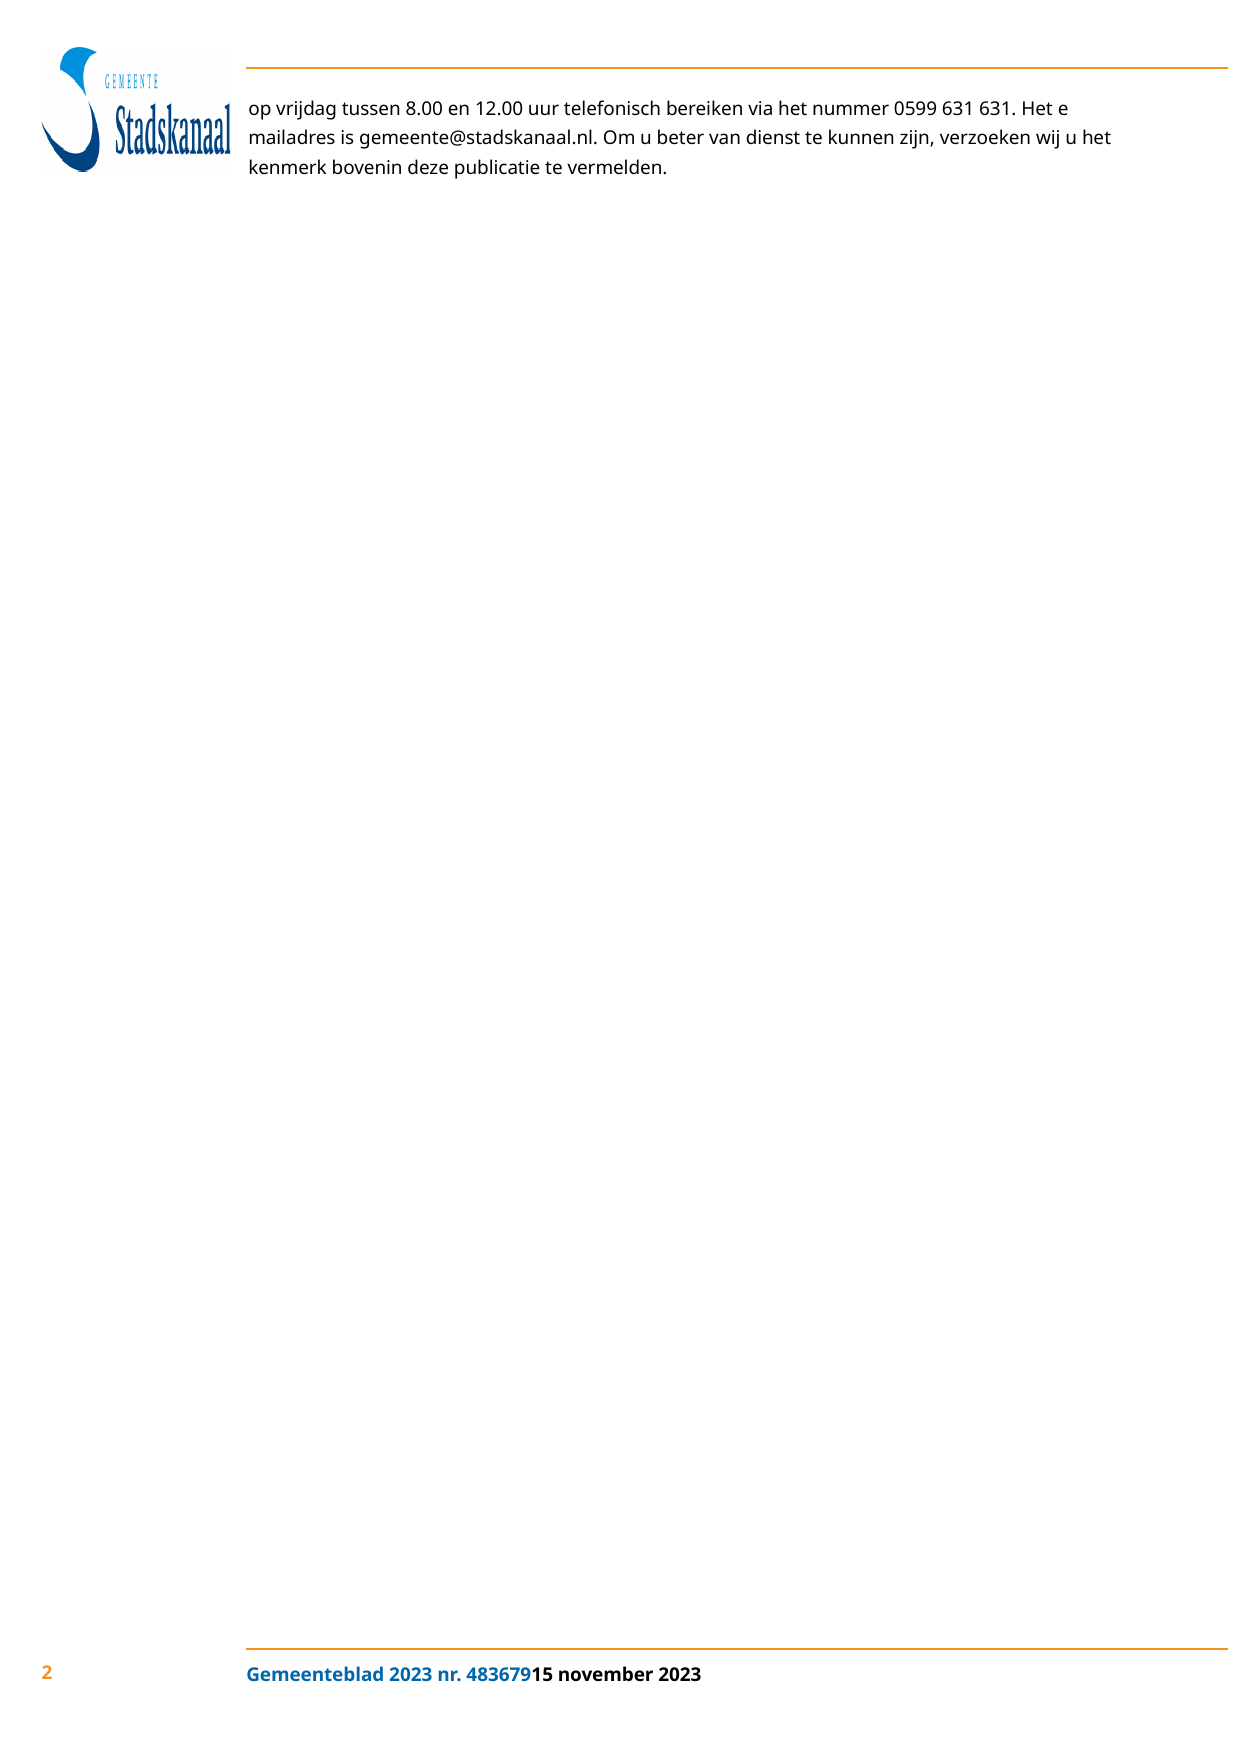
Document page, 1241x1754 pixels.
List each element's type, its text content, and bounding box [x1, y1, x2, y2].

text op vrijdag tussen 8.00 en 12.00 uur telefonisch bereiken via het nummer 0599 631 631. Het e mailadres is gemeente@stadskanaal.nl. Om u beter van dienst te kunnen zijn, verzoeken wij u het kenmerk bovenin deze publicatie te vermelden. [248, 95, 1152, 180]
picture [41, 47, 231, 172]
